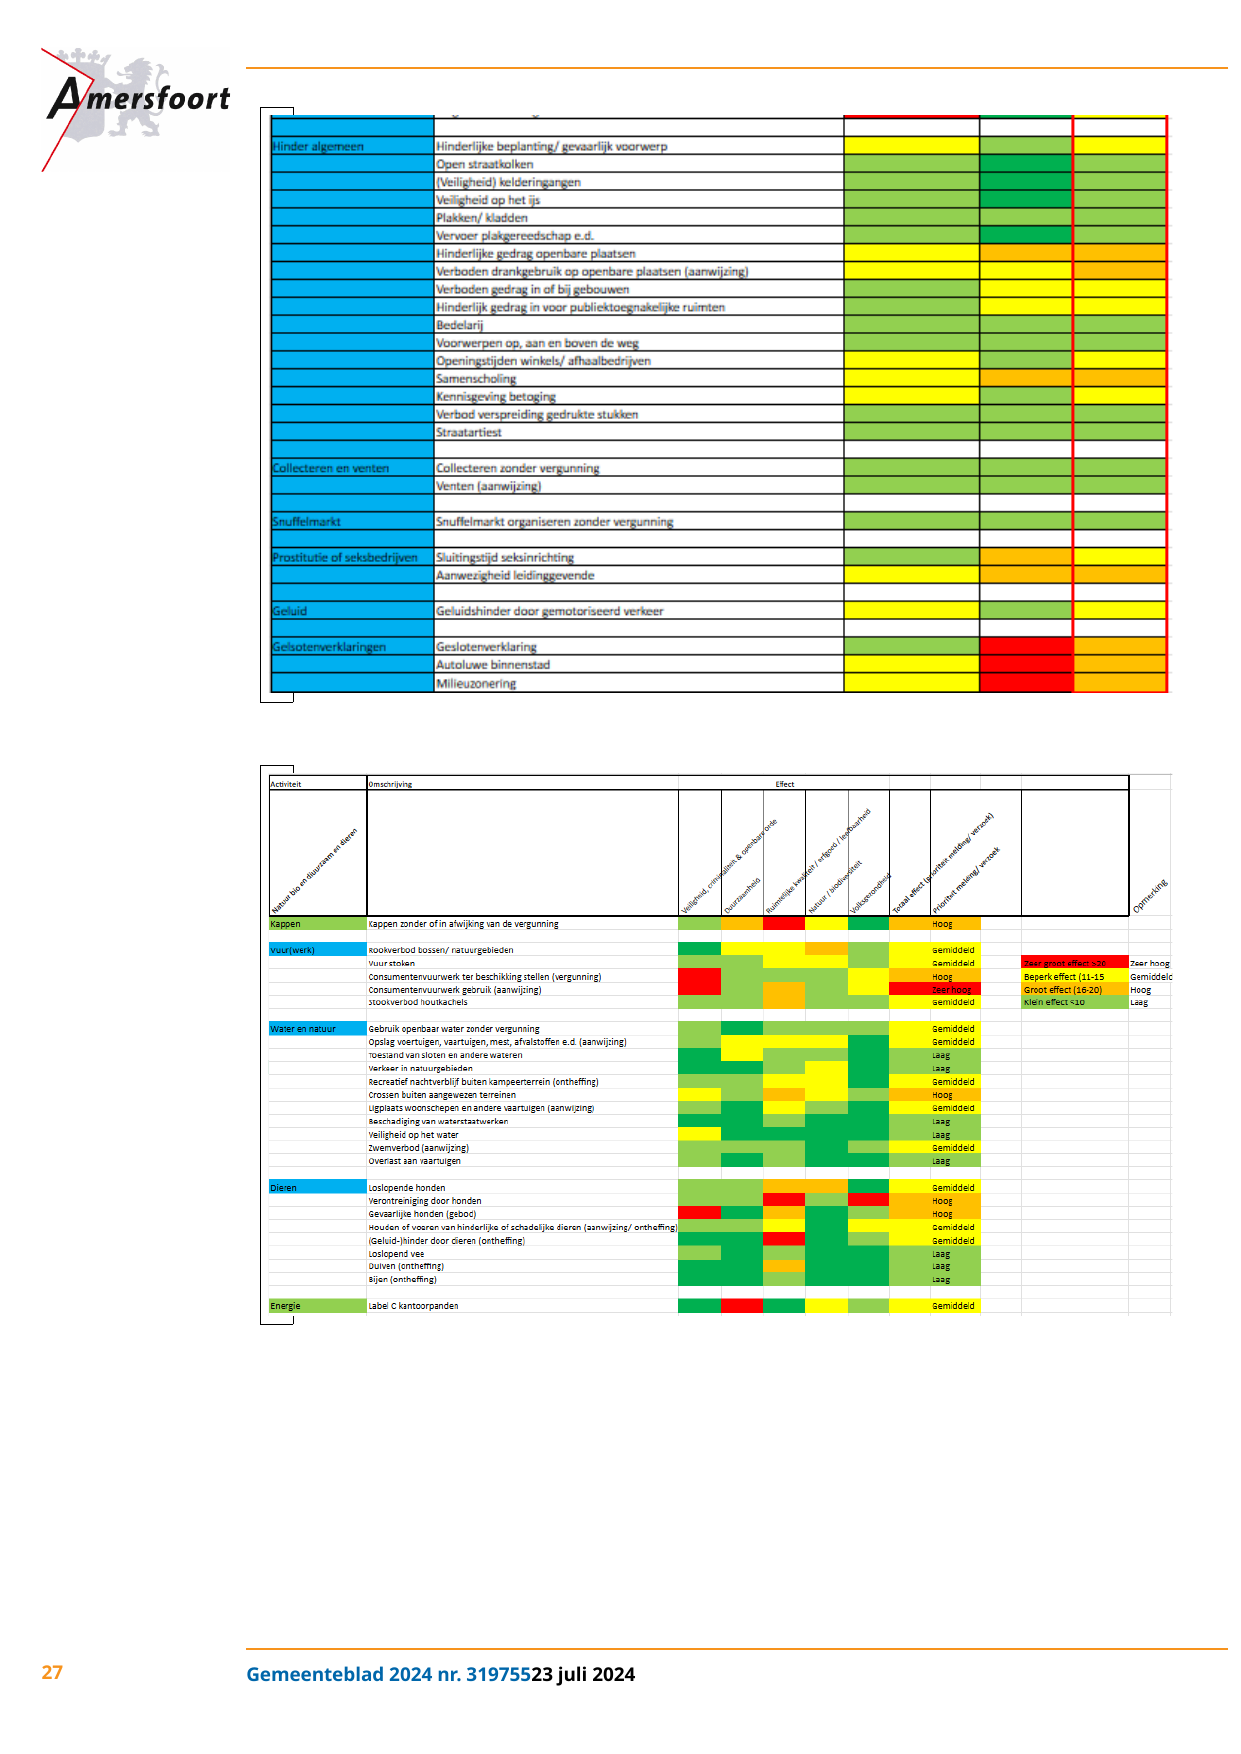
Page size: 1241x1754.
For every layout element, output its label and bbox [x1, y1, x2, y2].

picture [434, 115, 1173, 693]
picture [41, 47, 231, 172]
picture [268, 773, 1173, 1316]
picture [268, 115, 274, 693]
